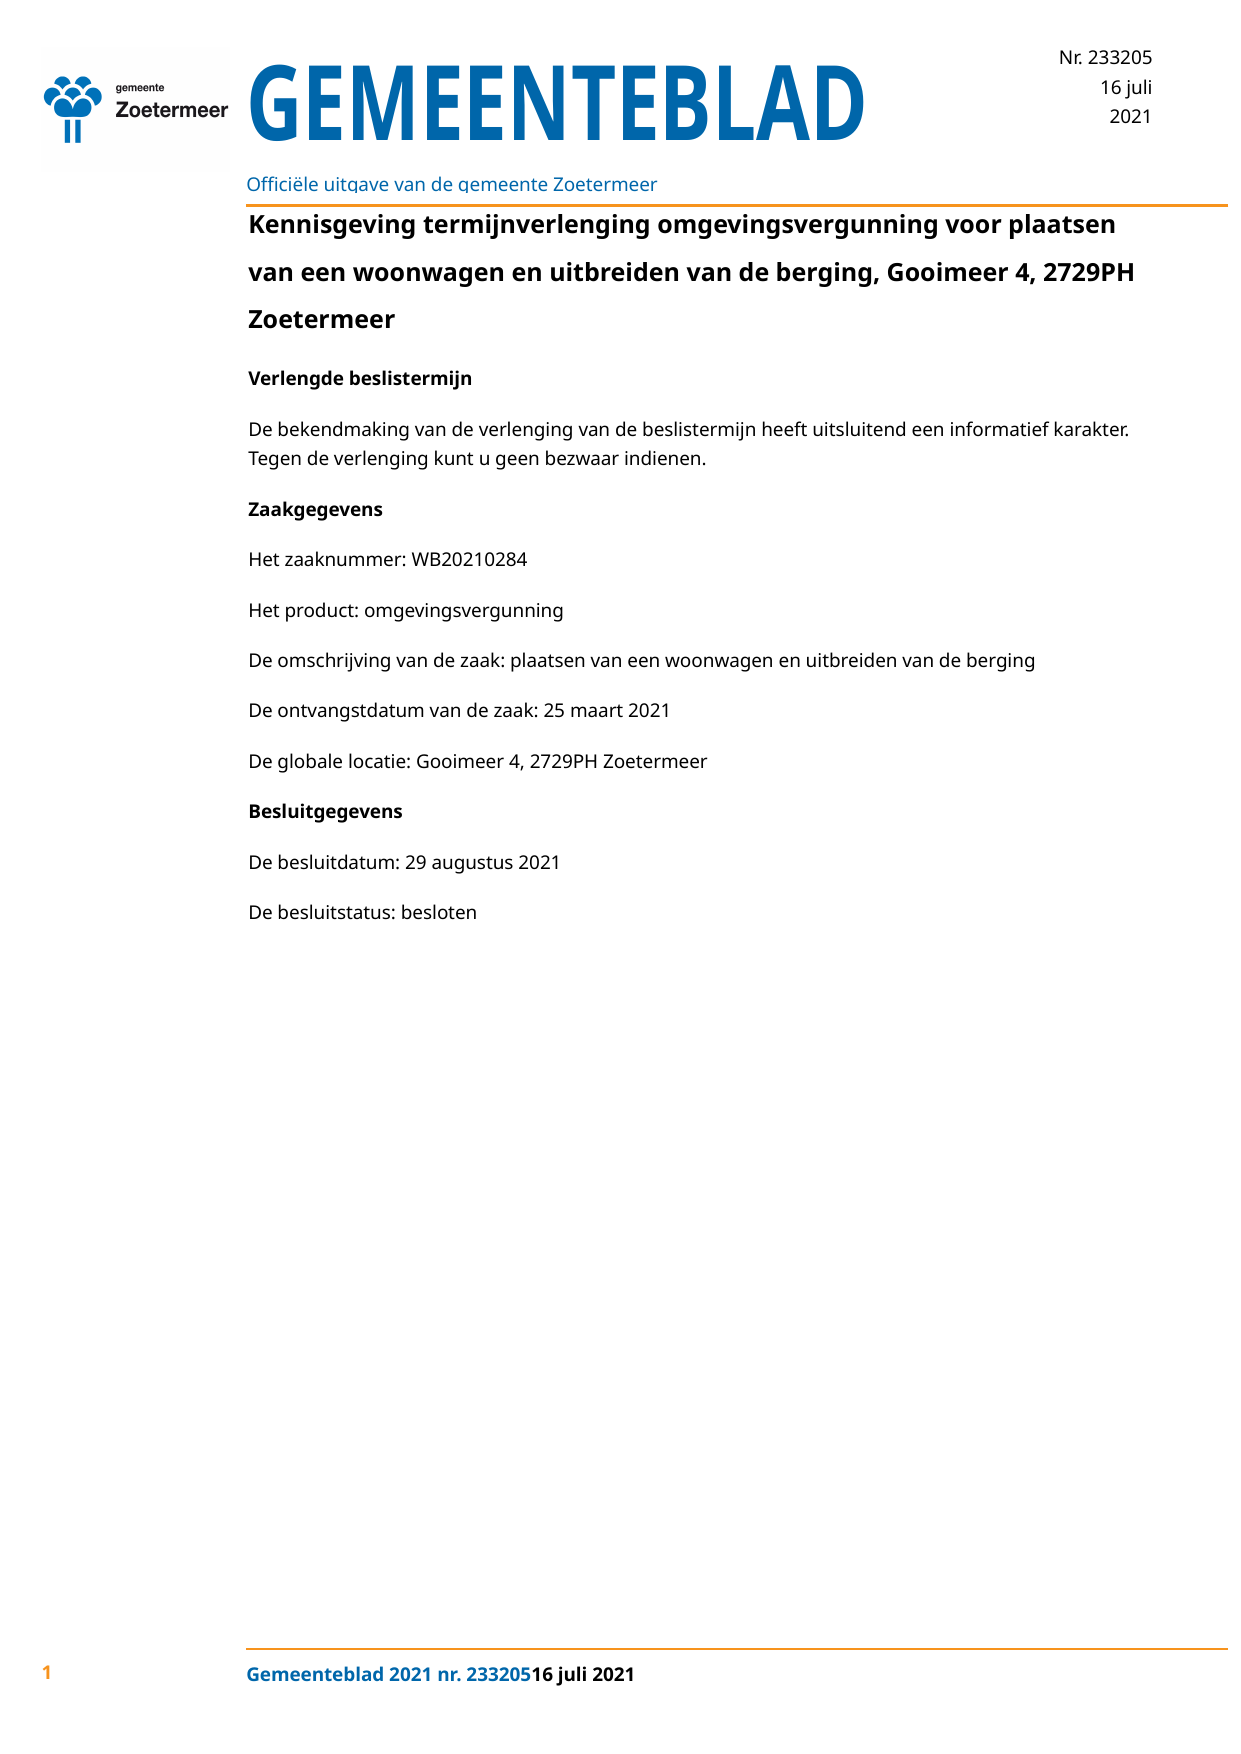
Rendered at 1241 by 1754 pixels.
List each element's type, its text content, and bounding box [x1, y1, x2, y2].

picture [41, 47, 231, 172]
text Besluitgegevens [248, 798, 1152, 824]
text Kennisgeving termijnverlenging omgevingsvergunning voor plaatsen van een woonwagen en uitbreiden van de berging, Gooimeer 4, 2729PH Zoetermeer [248, 207, 1152, 336]
text De besluitstatus: besloten [248, 899, 1152, 925]
text Verlengde beslistermijn [248, 366, 1152, 391]
text De ontvangstdatum van de zaak: 25 maart 2021 [248, 698, 1152, 723]
text Zaakgegevens [248, 496, 1152, 522]
text De bekendmaking van de verlenging van de beslistermijn heeft uitsluitend een informatief karakter. Tegen de verlenging kunt u geen bezwaar indienen. [248, 416, 1152, 471]
text Het zaaknummer: WB20210284 [248, 546, 1152, 572]
text Het product: omgevingsvergunning [248, 597, 1152, 622]
text De besluitdatum: 29 augustus 2021 [248, 849, 1152, 874]
text De globale locatie: Gooimeer 4, 2729PH Zoetermeer [248, 748, 1152, 774]
text De omschrijving van de zaak: plaatsen van een woonwagen en uitbreiden van de berging [248, 647, 1152, 673]
